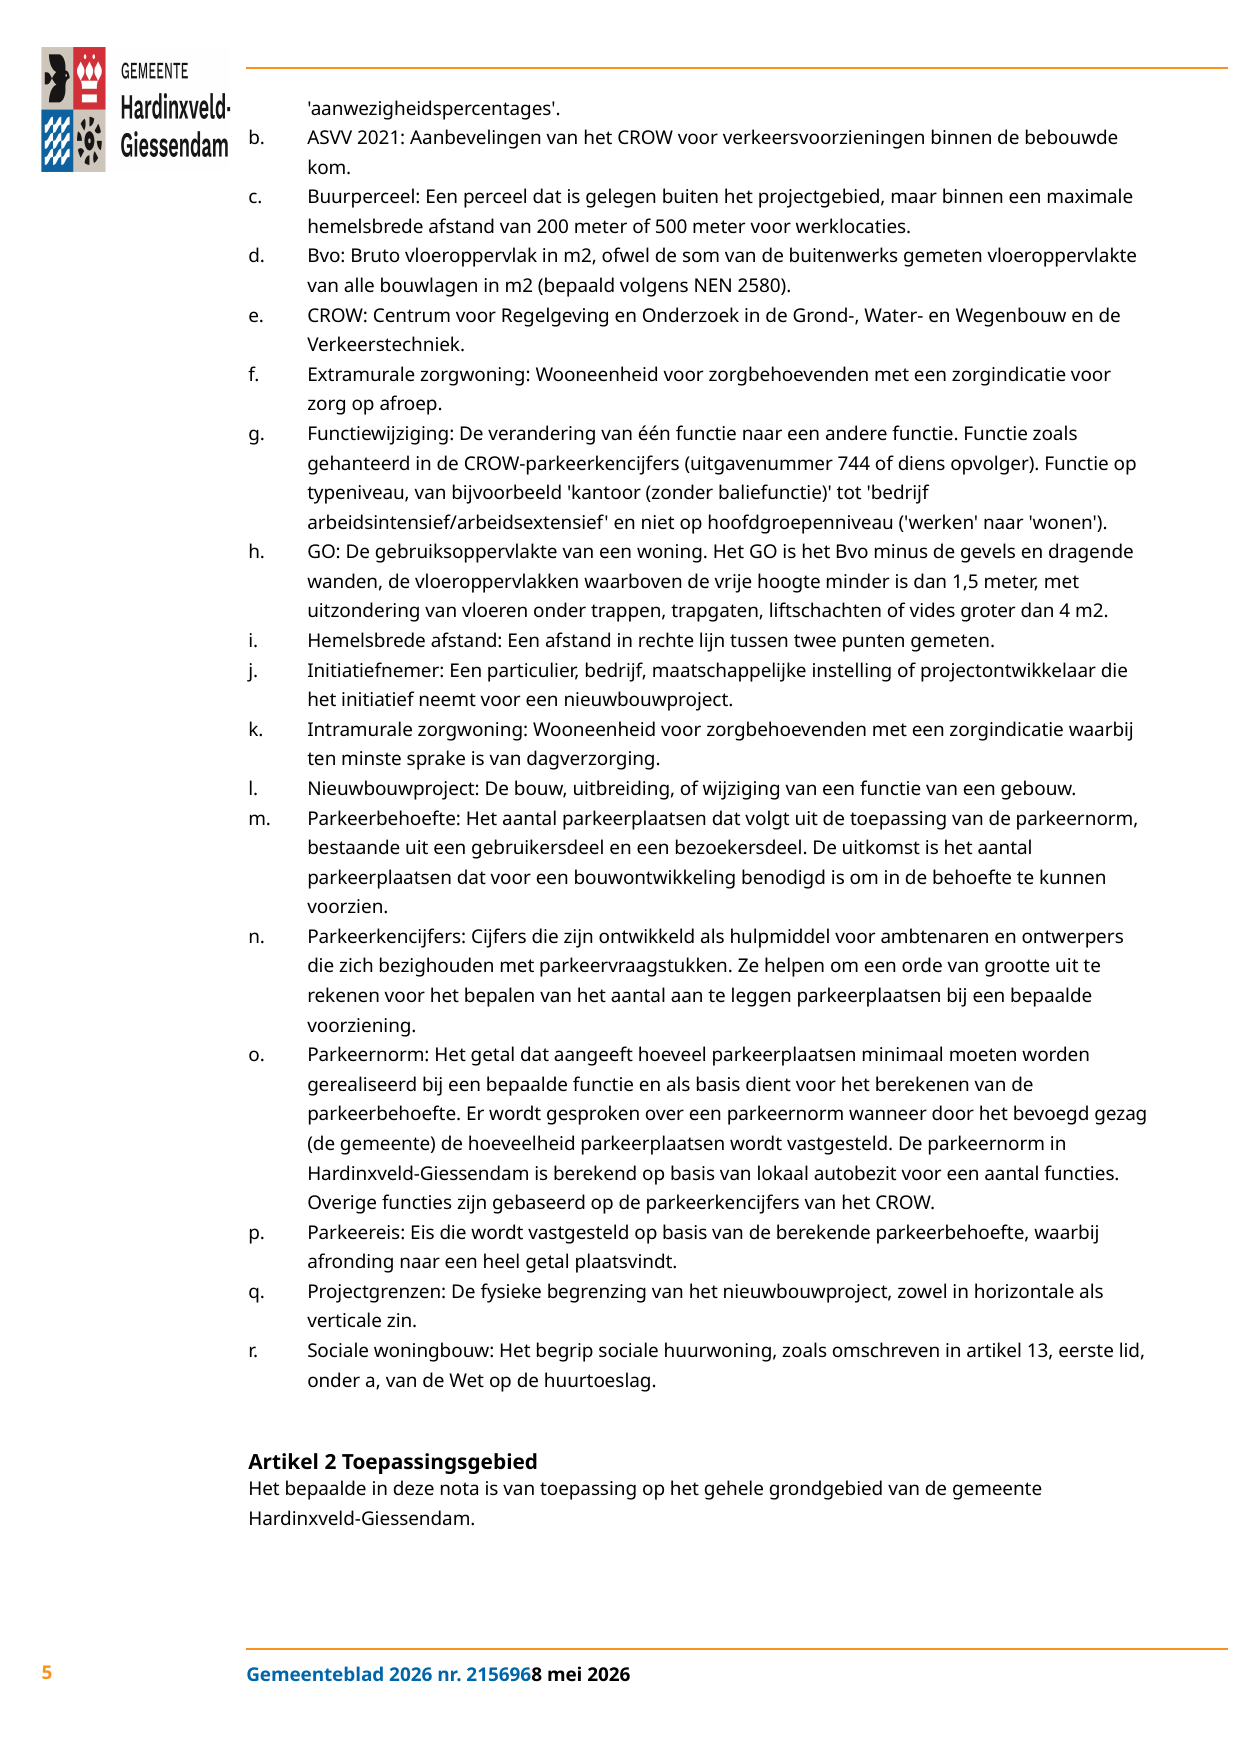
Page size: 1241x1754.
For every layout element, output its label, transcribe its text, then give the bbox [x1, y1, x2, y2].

list Intramurale zorgwoning: Wooneenheid voor zorgbehoevenden met een zorgindicatie waarbij ten minste sprake is van dagverzorging. [248, 716, 1152, 771]
list Parkeereis: Eis die wordt vastgesteld op basis van de berekende parkeerbehoefte, waarbij afronding naar een heel getal plaatsvindt. [248, 1219, 1152, 1274]
list Parkeerbehoefte: Het aantal parkeerplaatsen dat volgt uit de toepassing van de parkeernorm, bestaande uit een gebruikersdeel en een bezoekersdeel. De uitkomst is het aantal parkeerplaatsen dat voor een bouwontwikkeling benodigd is om in de behoefte te kunnen voorzien. [248, 805, 1152, 919]
list 'aanwezigheidspercentages'. [248, 95, 1152, 121]
list Initiatiefnemer: Een particulier, bedrijf, maatschappelijke instelling of projectontwikkelaar die het initiatief neemt voor een nieuwbouwproject. [248, 657, 1152, 712]
list GO: De gebruiksoppervlakte van een woning. Het GO is het Bvo minus de gevels en dragende wanden, de vloeroppervlakken waarboven de vrije hoogte minder is dan 1,5 meter, met uitzondering van vloeren onder trappen, trapgaten, liftschachten of vides groter dan 4 m2. [248, 538, 1152, 623]
text Artikel 2 Toepassingsgebied [248, 1447, 1152, 1475]
list Hemelsbrede afstand: Een afstand in rechte lijn tussen twee punten gemeten. [248, 627, 1152, 653]
list CROW: Centrum voor Regelgeving en Onderzoek in de Grond-, Water- en Wegenbouw en de Verkeerstechniek. [248, 302, 1152, 357]
list Parkeernorm: Het getal dat aangeeft hoeveel parkeerplaatsen minimaal moeten worden gerealiseerd bij een bepaalde functie en als basis dient voor het berekenen van de parkeerbehoefte. Er wordt gesproken over een parkeernorm wanneer door het bevoegd gezag (de gemeente) de hoeveelheid parkeerplaatsen wordt vastgesteld. De parkeernorm in Hardinxveld-Giessendam is berekend op basis van lokaal autobezit voor een aantal functies. Overige functies zijn gebaseerd op de parkeerkencijfers van het CROW. [248, 1041, 1152, 1215]
list Extramurale zorgwoning: Wooneenheid voor zorgbehoevenden met een zorgindicatie voor zorg op afroep. [248, 361, 1152, 416]
list Functiewijziging: De verandering van één functie naar een andere functie. Functie zoals gehanteerd in de CROW-parkeerkencijfers (uitgavenummer 744 of diens opvolger). Functie op typeniveau, van bijvoorbeeld 'kantoor (zonder baliefunctie)' tot 'bedrijf arbeidsintensief/arbeidsextensief' en niet op hoofdgroepenniveau ('werken' naar 'wonen'). [248, 420, 1152, 535]
list Parkeerkencijfers: Cijfers die zijn ontwikkeld als hulpmiddel voor ambtenaren en ontwerpers die zich bezighouden met parkeervraagstukken. Ze helpen om een orde van grootte uit te rekenen voor het bepalen van het aantal aan te leggen parkeerplaatsen bij een bepaalde voorziening. [248, 923, 1152, 1038]
list Bvo: Bruto vloeroppervlak in m2, ofwel de som van de buitenwerks gemeten vloeroppervlakte van alle bouwlagen in m2 (bepaald volgens NEN 2580). [248, 243, 1152, 298]
picture [41, 47, 231, 172]
list Projectgrenzen: De fysieke begrenzing van het nieuwbouwproject, zowel in horizontale als verticale zin. [248, 1278, 1152, 1333]
text Het bepaalde in deze nota is van toepassing op het gehele grondgebied van de gemeente Hardinxveld-Giessendam. [248, 1475, 1152, 1531]
list ASVV 2021: Aanbevelingen van het CROW voor verkeersvoorzieningen binnen de bebouwde kom. [248, 124, 1152, 180]
list Sociale woningbouw: Het begrip sociale huurwoning, zoals omschreven in artikel 13, eerste lid, onder a, van de Wet op de huurtoeslag. [248, 1337, 1152, 1393]
list Nieuwbouwproject: De bouw, uitbreiding, of wijziging van een functie van een gebouw. [248, 775, 1152, 801]
list Buurperceel: Een perceel dat is gelegen buiten het projectgebied, maar binnen een maximale hemelsbrede afstand van 200 meter of 500 meter voor werklocaties. [248, 183, 1152, 239]
